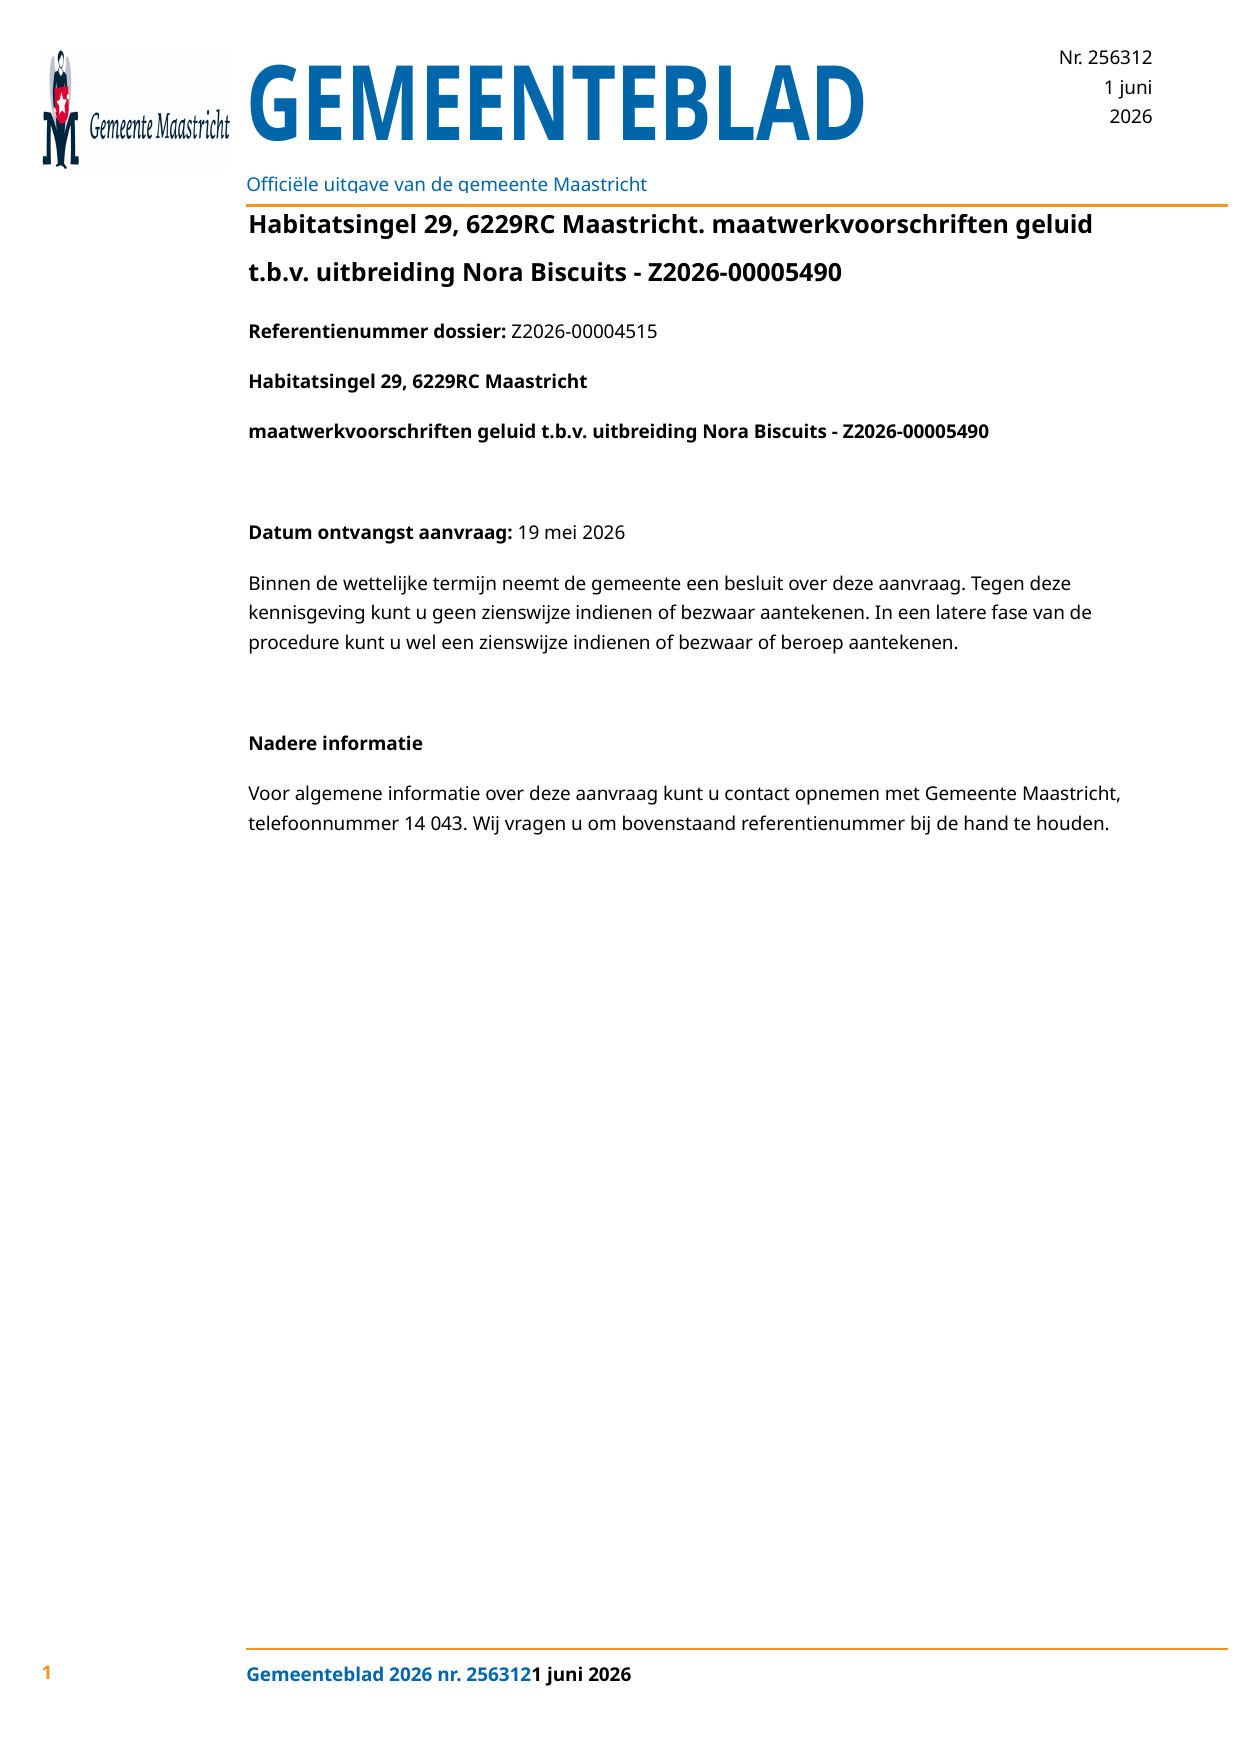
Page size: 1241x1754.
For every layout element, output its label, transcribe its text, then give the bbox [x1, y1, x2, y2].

text Nadere informatie [248, 730, 1152, 756]
text Voor algemene informatie over deze aanvraag kunt u contact opnemen met Gemeente Maastricht, telefoonnummer 14 043. Wij vragen u om bovenstaand referentienummer bij de hand te houden. [248, 780, 1152, 836]
text Binnen de wettelijke termijn neemt de gemeente een besluit over deze aanvraag. Tegen deze kennisgeving kunt u geen zienswijze indienen of bezwaar aantekenen. In een latere fase van de procedure kunt u wel een zienswijze indienen of bezwaar of beroep aantekenen. [248, 570, 1152, 655]
text maatwerkvoorschriften geluid t.b.v. uitbreiding Nora Biscuits - Z2026-00005490 [248, 419, 1152, 444]
text Habitatsingel 29, 6229RC Maastricht. maatwerkvoorschriften geluid t.b.v. uitbreiding Nora Biscuits - Z2026-00005490 [248, 207, 1152, 288]
text Referentienummer dossier: Z2026-00004515 [248, 318, 1152, 344]
text Habitatsingel 29, 6229RC Maastricht [248, 368, 1152, 394]
picture [41, 47, 231, 172]
text Datum ontvangst aanvraag: 19 mei 2026 [248, 519, 1152, 545]
